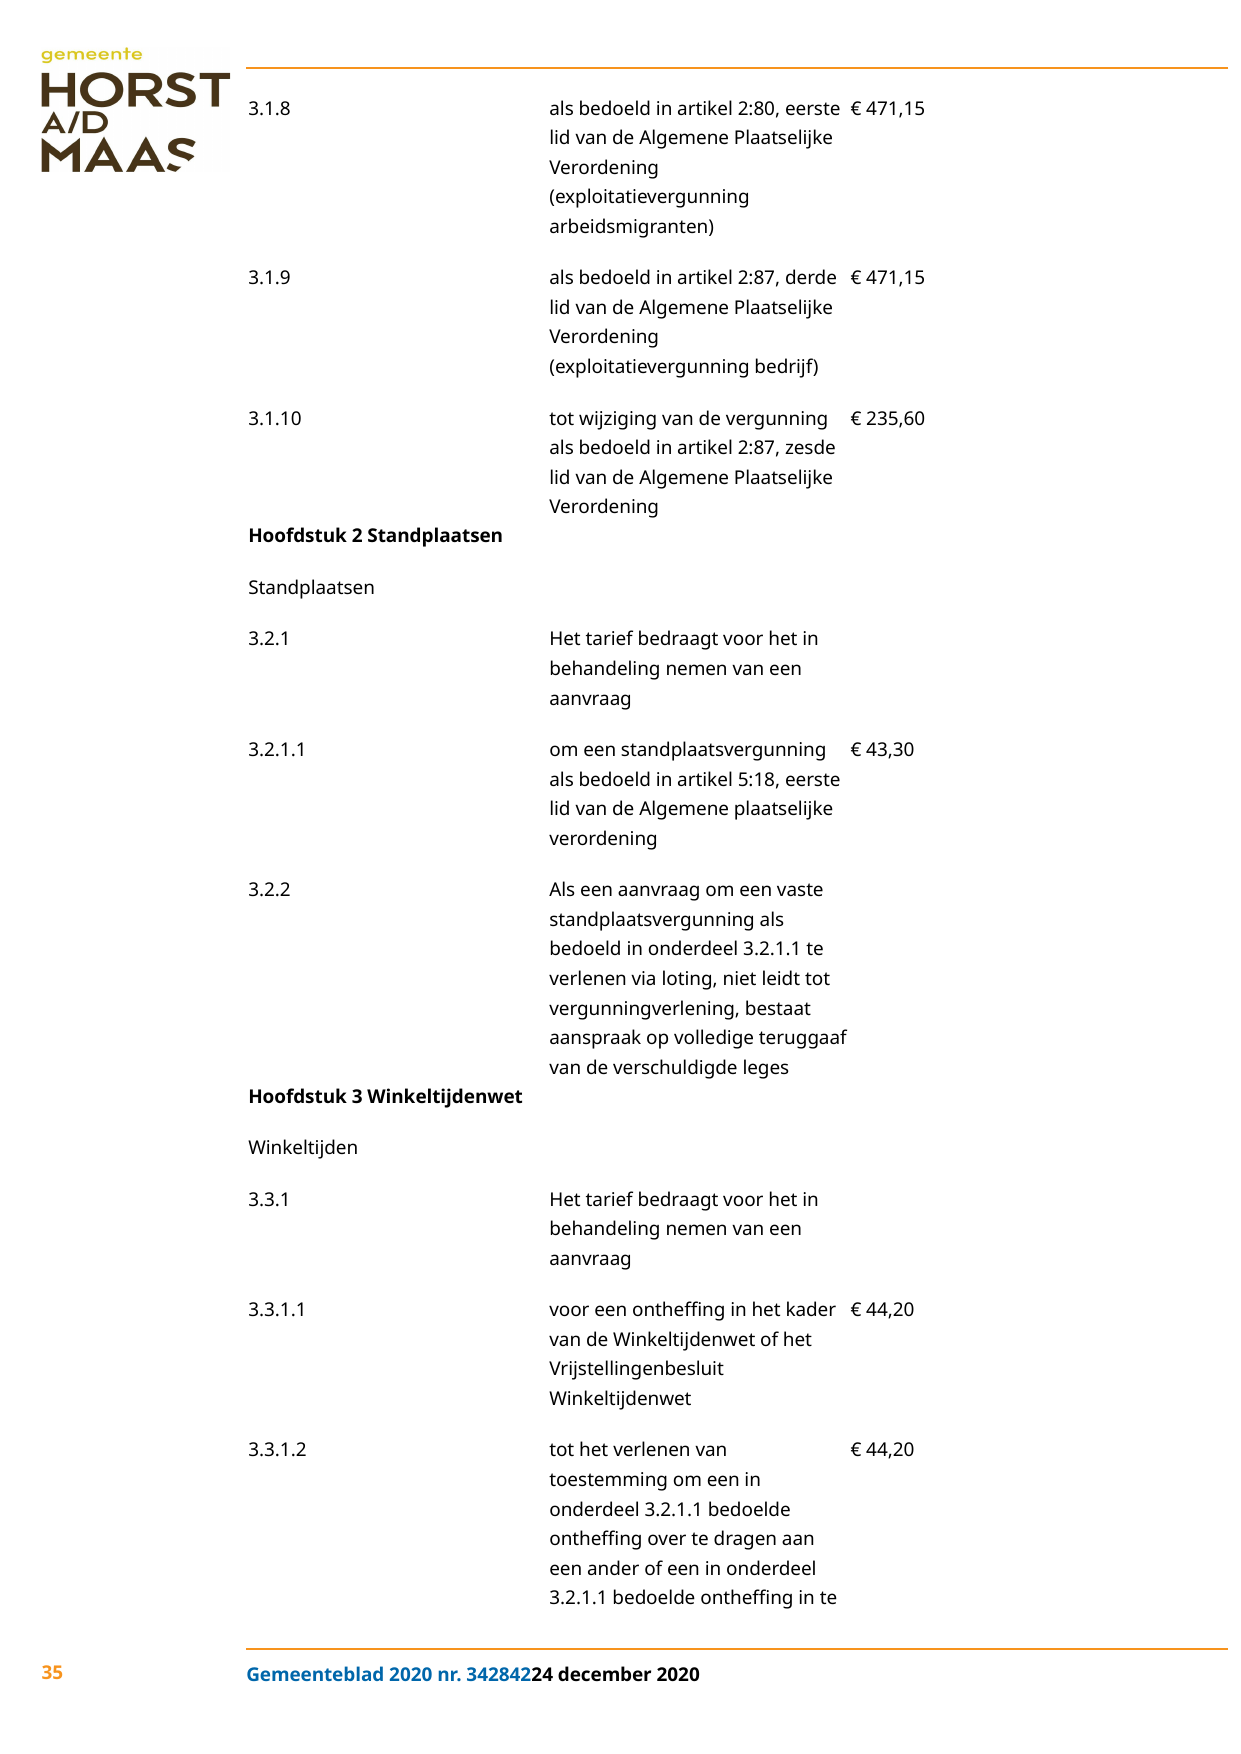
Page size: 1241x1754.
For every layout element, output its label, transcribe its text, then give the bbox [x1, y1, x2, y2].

table_cell [248, 710, 549, 736]
table_cell [549, 1271, 850, 1296]
table_cell € 471,15 [850, 95, 1152, 239]
table_cell [850, 1411, 1152, 1437]
table_cell [850, 1160, 1152, 1186]
table_cell 3.2.2 [248, 876, 549, 1079]
table_cell [549, 710, 850, 736]
table_cell [850, 600, 1152, 626]
table_cell [549, 1109, 850, 1134]
table_cell 3.2.1 [248, 626, 549, 710]
table_cell [850, 1134, 1152, 1160]
table_cell [549, 851, 850, 876]
table_cell 3.3.1 [248, 1186, 549, 1271]
table_cell [549, 600, 850, 626]
table_cell 3.1.9 [248, 265, 549, 379]
table_cell 3.1.10 [248, 405, 549, 519]
table_cell [248, 548, 549, 574]
table_cell [850, 1271, 1152, 1296]
table_cell € 44,20 [850, 1437, 1152, 1610]
table_cell [549, 379, 850, 405]
table_cell 3.1.8 [248, 95, 549, 239]
table_header [850, 523, 1152, 548]
table_cell € 235,60 [850, 405, 1152, 519]
table_cell [248, 1109, 549, 1134]
picture [41, 47, 231, 172]
table_cell tot wijziging van de vergunning als bedoeld in artikel 2:87, zesde lid van de Algemene Plaatselijke Verordening [549, 405, 850, 519]
table_cell Standplaatsen [248, 574, 850, 600]
table_cell Het tarief bedraagt voor het in behandeling nemen van een aanvraag [549, 1186, 850, 1271]
table_cell [248, 1411, 549, 1437]
table_cell als bedoeld in artikel 2:87, derde lid van de Algemene Plaatselijke Verordening (exploitatievergunning bedrijf) [549, 265, 850, 379]
table_cell [850, 239, 1152, 264]
table_cell € 43,30 [850, 736, 1152, 851]
table_cell [248, 1271, 549, 1296]
table_cell € 44,20 [850, 1296, 1152, 1411]
table_cell € 471,15 [850, 265, 1152, 379]
table_cell [549, 1160, 850, 1186]
table_cell [248, 600, 549, 626]
table_cell [549, 548, 850, 574]
table_cell [549, 239, 850, 264]
table_cell [850, 626, 1152, 710]
table_cell [850, 1186, 1152, 1271]
table_cell [248, 239, 549, 264]
table_cell [850, 710, 1152, 736]
table_cell [850, 548, 1152, 574]
table_cell Als een aanvraag om een vaste standplaatsvergunning als bedoeld in onderdeel 3.2.1.1 te verlenen via loting, niet leidt tot vergunningverlening, bestaat aanspraak op volledige teruggaaf van de verschuldigde leges [549, 876, 850, 1079]
table_cell 3.3.1.2 [248, 1437, 549, 1610]
table_header Hoofdstuk 2 Standplaatsen [248, 523, 850, 548]
table_cell [850, 1109, 1152, 1134]
table_cell [549, 1411, 850, 1437]
table_header [850, 1083, 1152, 1109]
table_cell tot het verlenen van toestemming om een in onderdeel 3.2.1.1 bedoelde ontheffing over te dragen aan een ander of een in onderdeel 3.2.1.1 bedoelde ontheffing in te [549, 1437, 850, 1610]
table_cell om een standplaatsvergunning als bedoeld in artikel 5:18, eerste lid van de Algemene plaatselijke verordening [549, 736, 850, 851]
table_cell [850, 876, 1152, 1079]
table_cell [850, 574, 1152, 600]
table_cell [248, 1160, 549, 1186]
table_cell [850, 379, 1152, 405]
table_cell [248, 379, 549, 405]
table_cell voor een ontheffing in het kader van de Winkeltijdenwet of het Vrijstellingenbesluit Winkeltijdenwet [549, 1296, 850, 1411]
table_cell als bedoeld in artikel 2:80, eerste lid van de Algemene Plaatselijke Verordening (exploitatievergunning arbeidsmigranten) [549, 95, 850, 239]
table_cell Winkeltijden [248, 1134, 850, 1160]
table_cell 3.2.1.1 [248, 736, 549, 851]
table_cell Het tarief bedraagt voor het in behandeling nemen van een aanvraag [549, 626, 850, 710]
table_cell [850, 851, 1152, 876]
table_cell 3.3.1.1 [248, 1296, 549, 1411]
table_cell [248, 851, 549, 876]
table_header Hoofdstuk 3 Winkeltijdenwet [248, 1083, 850, 1109]
